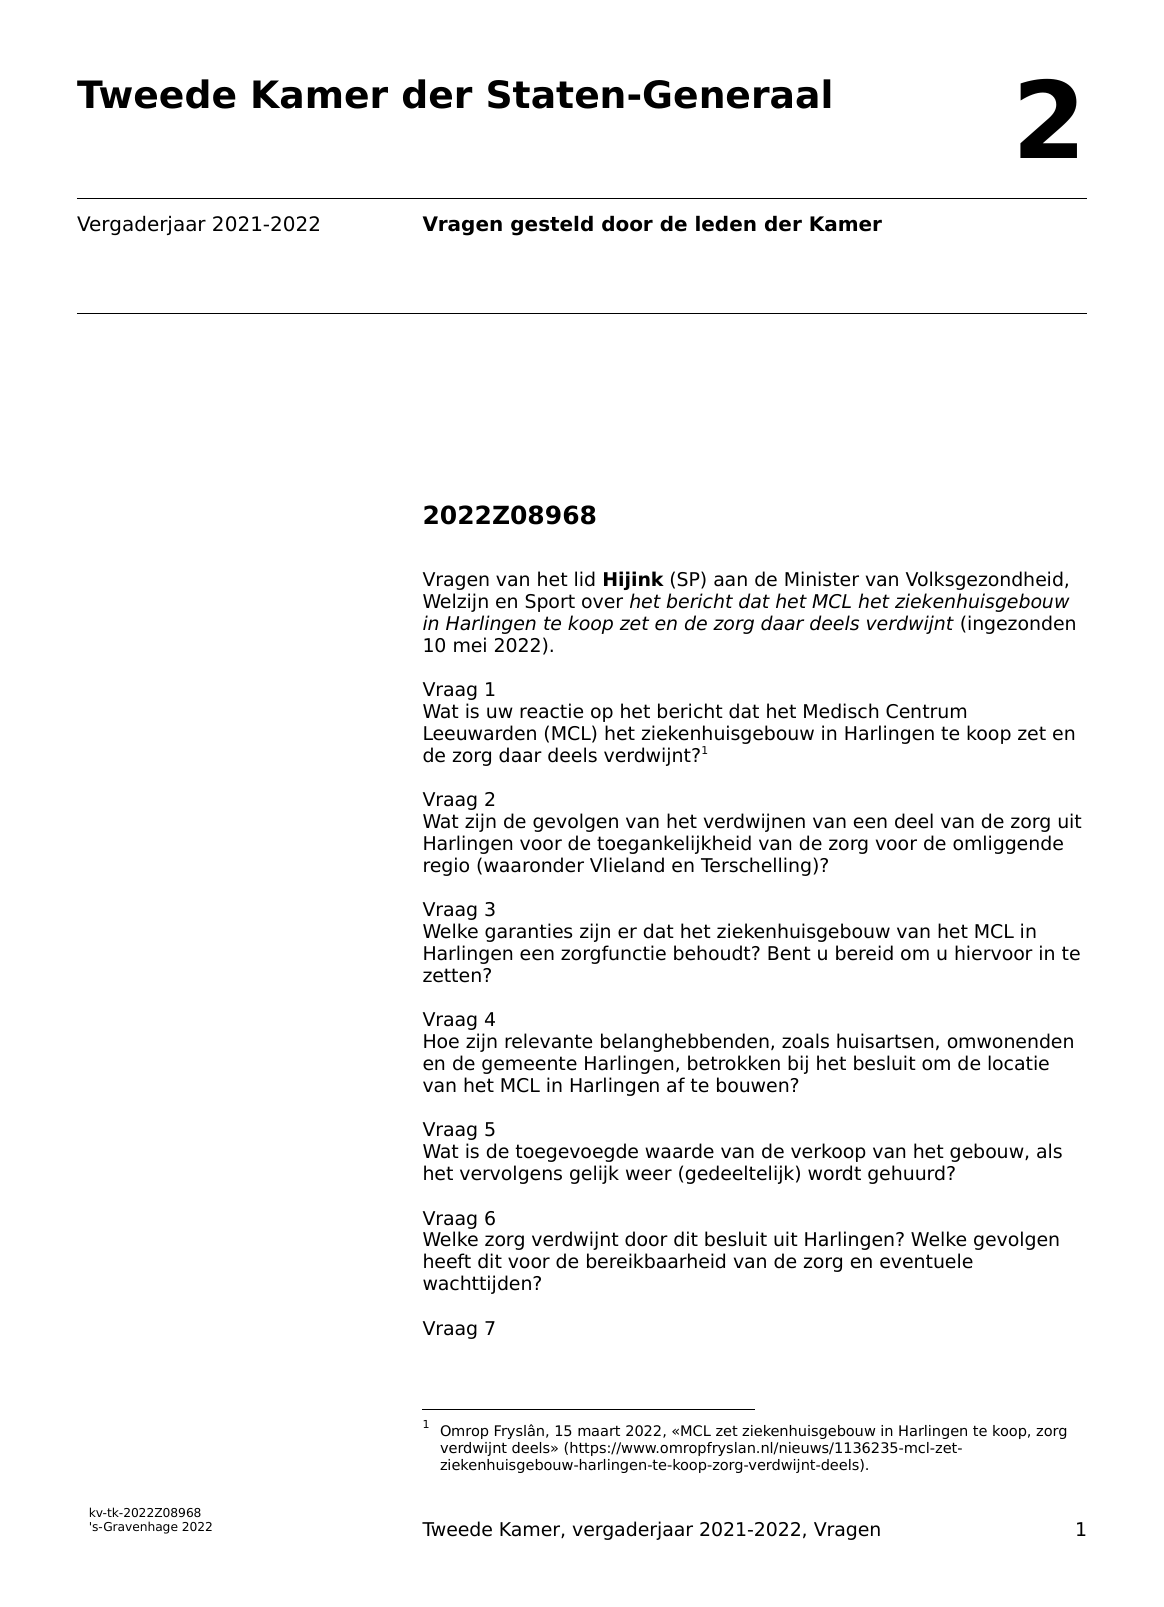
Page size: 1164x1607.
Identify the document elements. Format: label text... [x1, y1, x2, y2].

text Vraag 6 [422, 1207, 1087, 1229]
text Welke garanties zijn er dat het ziekenhuisgebouw van het MCL in Harlingen een zorgfunctie behoudt? Bent u bereid om u hiervoor in te zetten? [422, 921, 1087, 987]
text Omrop Fryslân, 15 maart 2022, «MCL zet ziekenhuisgebouw in Harlingen te koop, zorg verdwijnt deels» (https://www.omropfryslan.nl/nieuws/1136235-mcl-zet-ziekenhuisgebouw-harlingen-te-koop-zorg-verdwijnt-deels). [422, 1418, 1087, 1474]
table_header 2 [886, 59, 1087, 198]
text Vraag 2 [422, 789, 1087, 811]
text Hoe zijn relevante belanghebbenden, zoals huisartsen, omwonenden en de gemeente Harlingen, betrokken bij het besluit om de locatie van het MCL in Harlingen af te bouwen? [422, 1031, 1087, 1097]
text 's-Gravenhage 2022 [88, 1520, 323, 1534]
text kv-tk-2022Z08968 [88, 1506, 323, 1520]
table_cell Vergaderjaar 2021-2022 [77, 199, 422, 313]
text Vraag 4 [422, 1009, 1087, 1031]
text Vraag 5 [422, 1119, 1087, 1141]
text Vragen van het lid Hijink (SP) aan de Minister van Volksgezondheid, Welzijn en Sport over het bericht dat het MCL het ziekenhuisgebouw in Harlingen te koop zet en de zorg daar deels verdwijnt (ingezonden 10 mei 2022). [422, 569, 1087, 657]
text Wat is de toegevoegde waarde van de verkoop van het gebouw, als het vervolgens gelijk weer (gedeeltelijk) wordt gehuurd? [422, 1141, 1087, 1185]
text Wat zijn de gevolgen van het verdwijnen van een deel van de zorg uit Harlingen voor de toegankelijkheid van de zorg voor de omliggende regio (waaronder Vlieland en Terschelling)? [422, 811, 1087, 877]
table_header Tweede Kamer der Staten-Generaal [77, 59, 886, 198]
text Welke zorg verdwijnt door dit besluit uit Harlingen? Welke gevolgen heeft dit voor de bereikbaarheid van de zorg en eventuele wachttijden? [422, 1229, 1087, 1295]
table_cell Vragen gesteld door de leden der Kamer [422, 199, 1087, 313]
text Vraag 7 [422, 1317, 1087, 1339]
text Wat is uw reactie op het bericht dat het Medisch Centrum Leeuwarden (MCL) het ziekenhuisgebouw in Harlingen te koop zet en de zorg daar deels verdwijnt? [422, 701, 1087, 767]
text 2022Z08968 [422, 501, 1087, 531]
text Vraag 3 [422, 899, 1087, 921]
text Vraag 1 [422, 679, 1087, 701]
